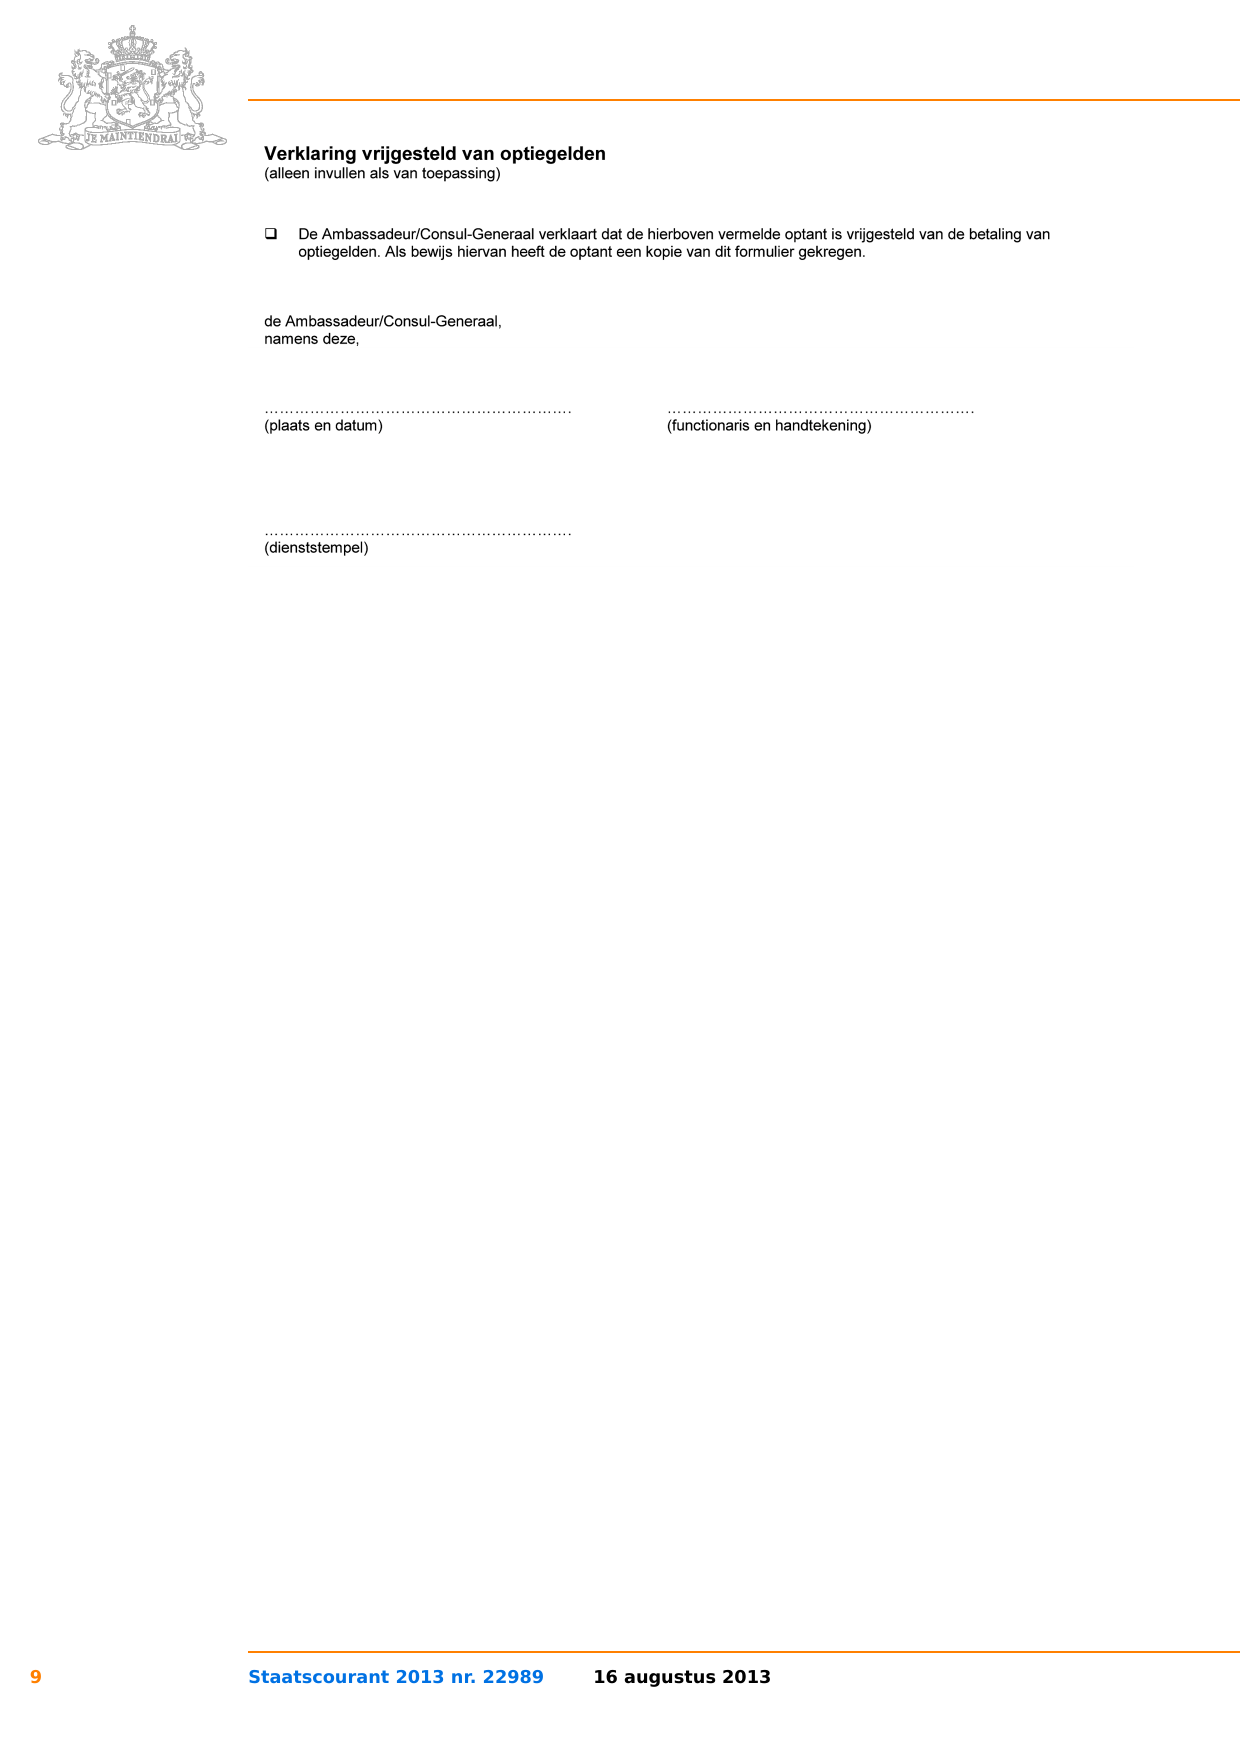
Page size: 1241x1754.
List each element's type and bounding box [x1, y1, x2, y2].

picture [248, 130, 1134, 567]
picture [38, 25, 227, 150]
